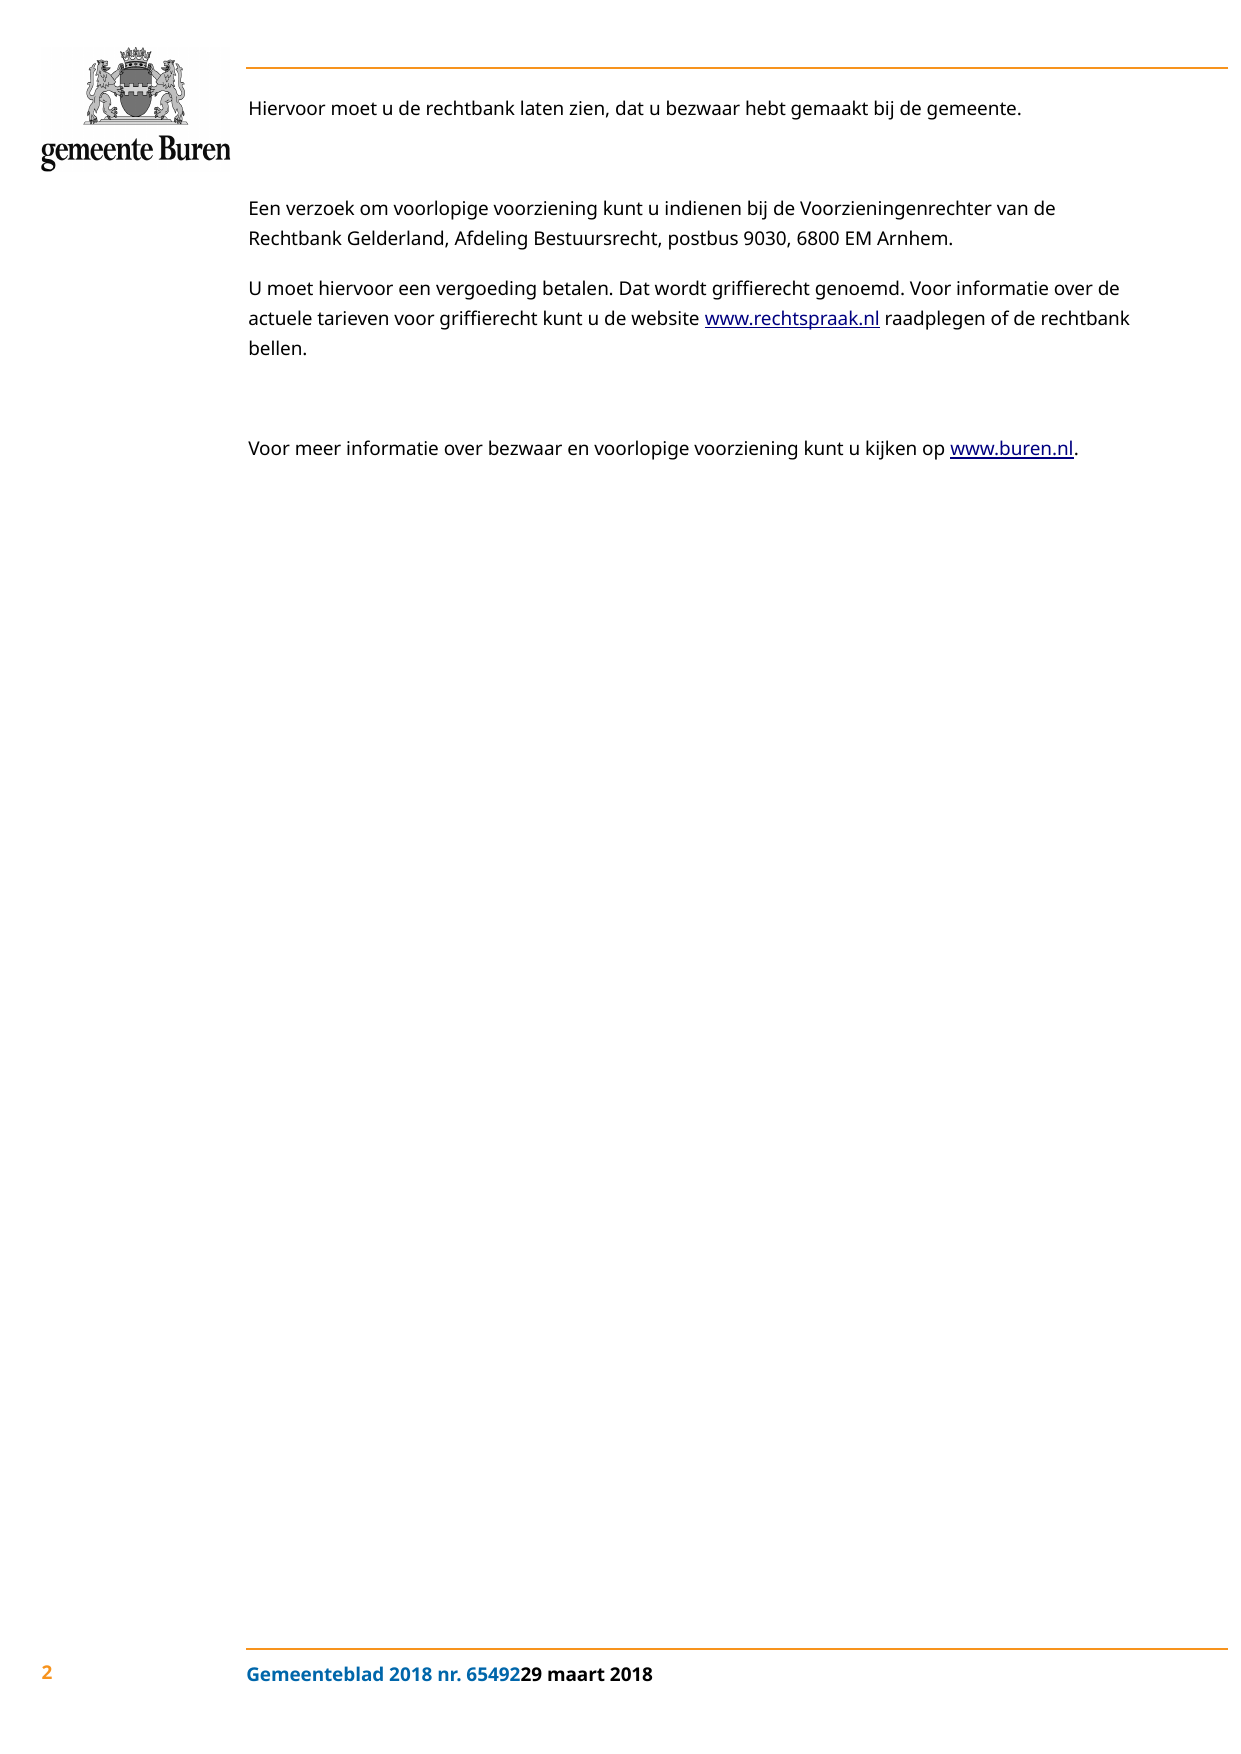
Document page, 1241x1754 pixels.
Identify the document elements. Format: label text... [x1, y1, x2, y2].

text Hiervoor moet u de rechtbank laten zien, dat u bezwaar hebt gemaakt bij de gemeente. [248, 95, 1152, 121]
text Een verzoek om voorlopige voorziening kunt u indienen bij de Voorzieningenrechter van de Rechtbank Gelderland, Afdeling Bestuursrecht, postbus 9030, 6800 EM Arnhem. [248, 196, 1152, 251]
picture [41, 47, 231, 172]
text U moet hiervoor een vergoeding betalen. Dat wordt griffierecht genoemd. Voor informatie over de actuele tarieven voor griffierecht kunt u de website www.rechtspraak.nl raadplegen of de rechtbank bellen. [248, 276, 1152, 361]
text Voor meer informatie over bezwaar en voorlopige voorziening kunt u kijken op www.buren.nl. [248, 436, 1152, 461]
